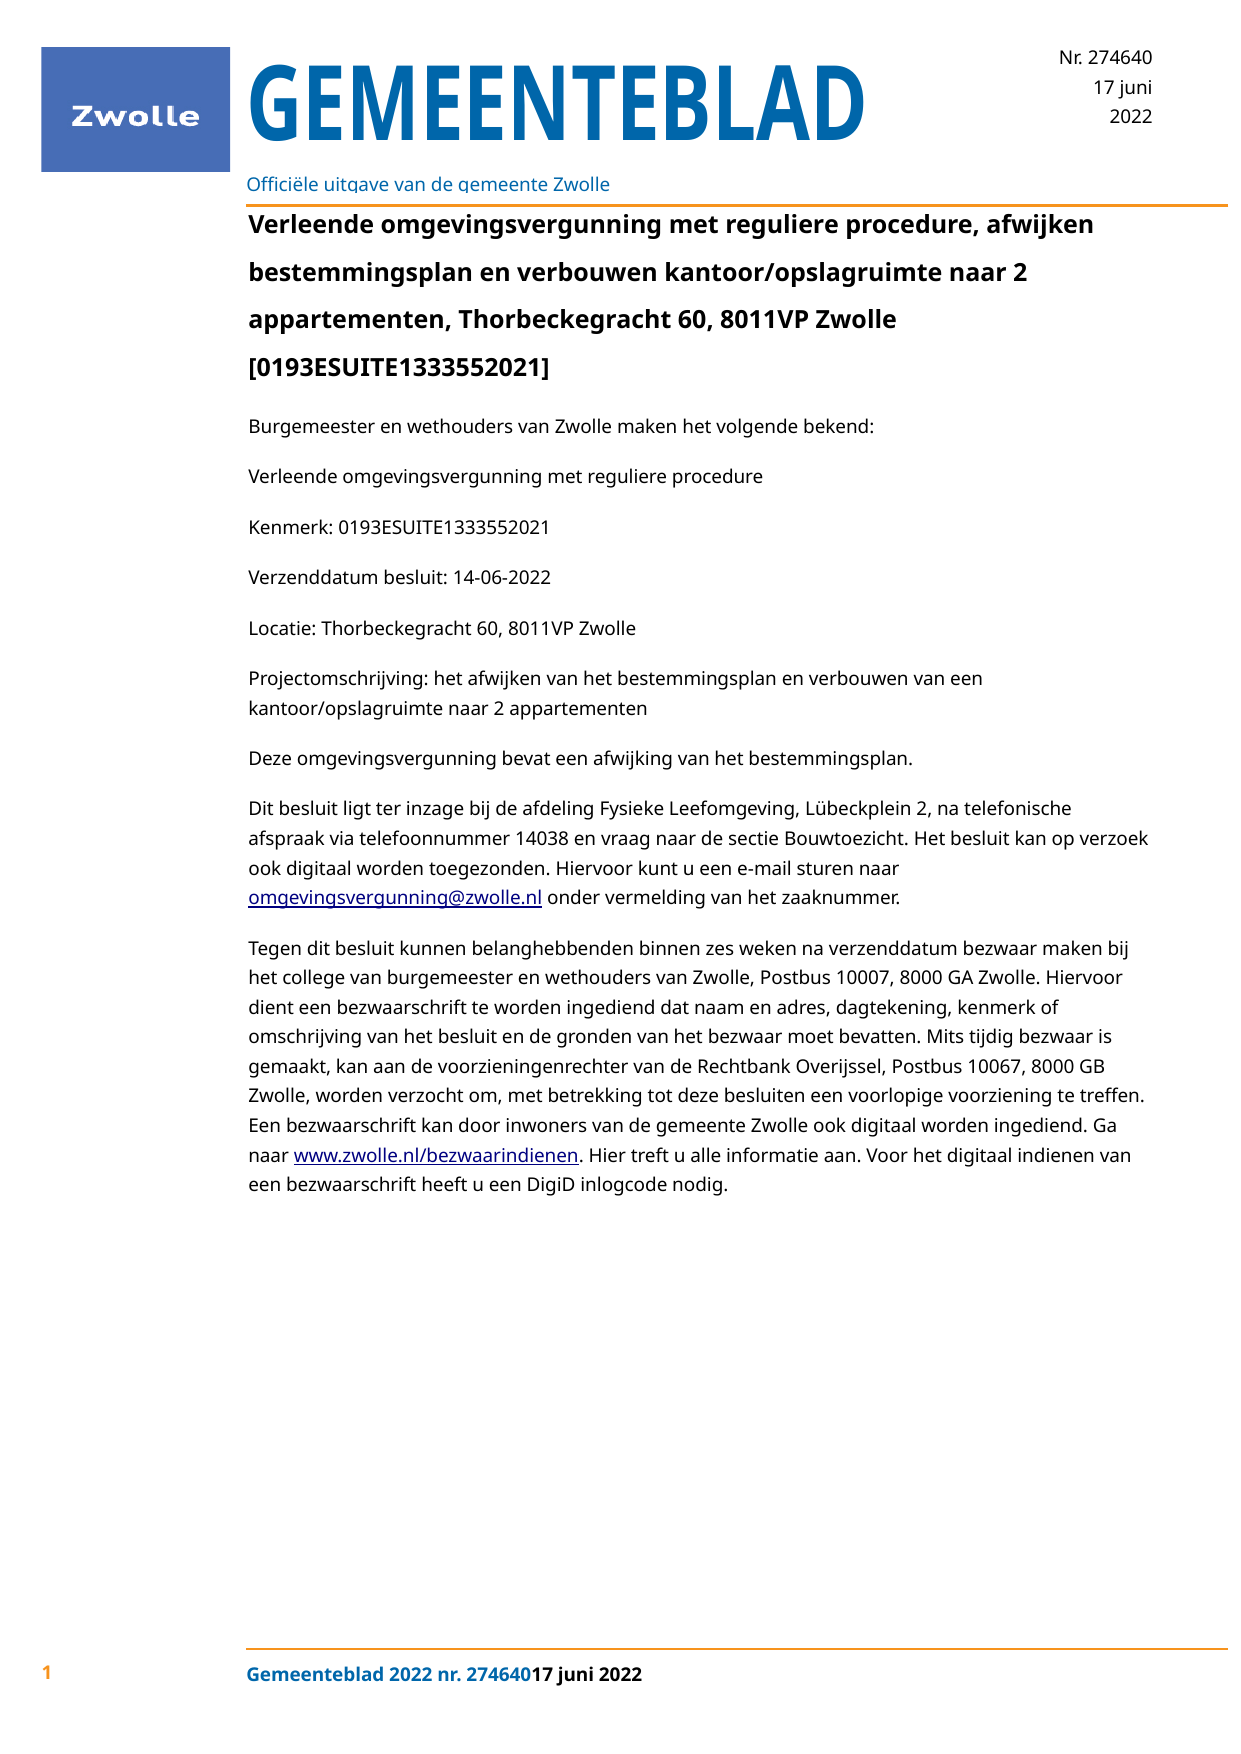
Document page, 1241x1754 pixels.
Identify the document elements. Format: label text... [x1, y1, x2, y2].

text Verzenddatum besluit: 14-06-2022 [248, 564, 1152, 590]
text Projectomschrijving: het afwijken van het bestemmingsplan en verbouwen van een kantoor/opslagruimte naar 2 appartementen [248, 665, 1152, 721]
text Deze omgevingsvergunning bevat een afwijking van het bestemmingsplan. [248, 745, 1152, 771]
text Dit besluit ligt ter inzage bij de afdeling Fysieke Leefomgeving, Lübeckplein 2, na telefonische afspraak via telefoonnummer 14038 en vraag naar de sectie Bouwtoezicht. Het besluit kan op verzoek ook digitaal worden toegezonden. Hiervoor kunt u een e-mail sturen naar omgevingsvergunning@zwolle.nl onder vermelding van het zaaknummer. [248, 796, 1152, 910]
text Tegen dit besluit kunnen belanghebbenden binnen zes weken na verzenddatum bezwaar maken bij het college van burgemeester en wethouders van Zwolle, Postbus 10007, 8000 GA Zwolle. Hiervoor dient een bezwaarschrift te worden ingediend dat naam en adres, dagtekening, kenmerk of omschrijving van het besluit en de gronden van het bezwaar moet bevatten. Mits tijdig bezwaar is gemaakt, kan aan de voorzieningenrechter van de Rechtbank Overijssel, Postbus 10067, 8000 GB Zwolle, worden verzocht om, met betrekking tot deze besluiten een voorlopige voorziening te treffen. Een bezwaarschrift kan door inwoners van de gemeente Zwolle ook digitaal worden ingediend. Ga naar www.zwolle.nl/bezwaarindienen. Hier treft u alle informatie aan. Voor het digitaal indienen van een bezwaarschrift heeft u een DigiD inlogcode nodig. [248, 935, 1152, 1197]
text Kenmerk: 0193ESUITE1333552021 [248, 514, 1152, 540]
text Verleende omgevingsvergunning met reguliere procedure, afwijken bestemmingsplan en verbouwen kantoor/opslagruimte naar 2 appartementen, Thorbeckegracht 60, 8011VP Zwolle [0193ESUITE1333552021] [248, 207, 1152, 384]
text Verleende omgevingsvergunning met reguliere procedure [248, 463, 1152, 489]
picture [41, 47, 231, 172]
text Locatie: Thorbeckegracht 60, 8011VP Zwolle [248, 615, 1152, 641]
text Burgemeester en wethouders van Zwolle maken het volgende bekend: [248, 413, 1152, 439]
